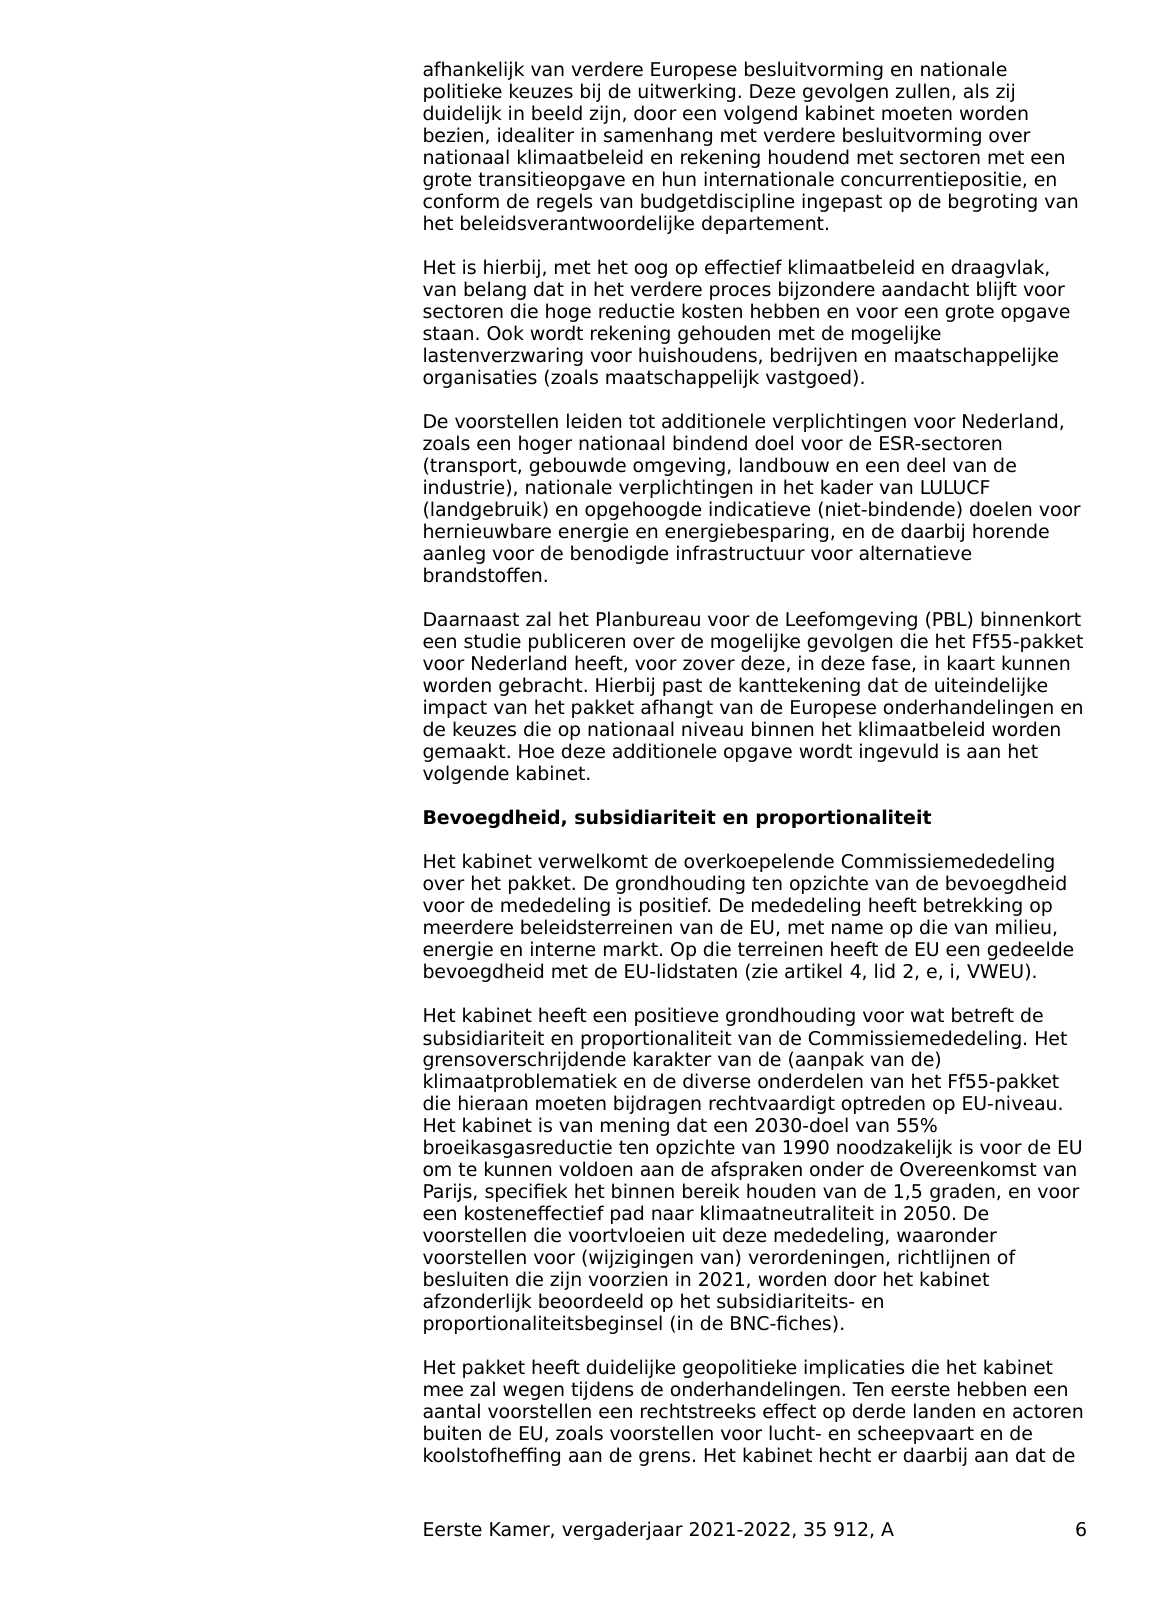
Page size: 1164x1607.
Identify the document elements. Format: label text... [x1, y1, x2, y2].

text Het is hierbij, met het oog op effectief klimaatbeleid en draagvlak, van belang dat in het verdere proces bijzondere aandacht blijft voor sectoren die hoge reductie kosten hebben en voor een grote opgave staan. Ook wordt rekening gehouden met de mogelijke lastenverzwaring voor huishoudens, bedrijven en maatschappelijke organisaties (zoals maatschappelijk vastgoed). [422, 257, 1087, 389]
text afhankelijk van verdere Europese besluitvorming en nationale politieke keuzes bij de uitwerking. Deze gevolgen zullen, als zij duidelijk in beeld zijn, door een volgend kabinet moeten worden bezien, idealiter in samenhang met verdere besluitvorming over nationaal klimaatbeleid en rekening houdend met sectoren met een grote transitieopgave en hun internationale concurrentiepositie, en conform de regels van budgetdiscipline ingepast op de begroting van het beleidsverantwoordelijke departement. [422, 59, 1087, 235]
text Het kabinet heeft een positieve grondhouding voor wat betreft de subsidiariteit en proportionaliteit van de Commissiemededeling. Het grensoverschrijdende karakter van de (aanpak van de) klimaatproblematiek en de diverse onderdelen van het Ff55-pakket die hieraan moeten bijdragen rechtvaardigt optreden op EU-niveau. Het kabinet is van mening dat een 2030-doel van 55% broeikasgasreductie ten opzichte van 1990 noodzakelijk is voor de EU om te kunnen voldoen aan de afspraken onder de Overeenkomst van Parijs, specifiek het binnen bereik houden van de 1,5 graden, en voor een kosteneffectief pad naar klimaatneutraliteit in 2050. De voorstellen die voortvloeien uit deze mededeling, waaronder voorstellen voor (wijzigingen van) verordeningen, richtlijnen of besluiten die zijn voorzien in 2021, worden door het kabinet afzonderlijk beoordeeld op het subsidiariteits- en proportionaliteitsbeginsel (in de BNC-fiches). [422, 1005, 1087, 1335]
text De voorstellen leiden tot additionele verplichtingen voor Nederland, zoals een hoger nationaal bindend doel voor de ESR-sectoren (transport, gebouwde omgeving, landbouw en een deel van de industrie), nationale verplichtingen in het kader van LULUCF (landgebruik) en opgehoogde indicatieve (niet-bindende) doelen voor hernieuwbare energie en energiebesparing, en de daarbij horende aanleg voor de benodigde infrastructuur voor alternatieve brandstoffen. [422, 411, 1087, 587]
text Daarnaast zal het Planbureau voor de Leefomgeving (PBL) binnenkort een studie publiceren over de mogelijke gevolgen die het Ff55-pakket voor Nederland heeft, voor zover deze, in deze fase, in kaart kunnen worden gebracht. Hierbij past de kanttekening dat de uiteindelijke impact van het pakket afhangt van de Europese onderhandelingen en de keuzes die op nationaal niveau binnen het klimaatbeleid worden gemaakt. Hoe deze additionele opgave wordt ingevuld is aan het volgende kabinet. [422, 609, 1087, 785]
text Het kabinet verwelkomt de overkoepelende Commissiemededeling over het pakket. De grondhouding ten opzichte van de bevoegdheid voor de mededeling is positief. De mededeling heeft betrekking op meerdere beleidsterreinen van de EU, met name op die van milieu, energie en interne markt. Op die terreinen heeft de EU een gedeelde bevoegdheid met de EU-lidstaten (zie artikel 4, lid 2, e, i, VWEU). [422, 851, 1087, 983]
text Het pakket heeft duidelijke geopolitieke implicaties die het kabinet mee zal wegen tijdens de onderhandelingen. Ten eerste hebben een aantal voorstellen een rechtstreeks effect op derde landen en actoren buiten de EU, zoals voorstellen voor lucht- en scheepvaart en de koolstofheffing aan de grens. Het kabinet hecht er daarbij aan dat de [422, 1357, 1087, 1467]
subtitle Bevoegdheid, subsidiariteit en proportionaliteit [422, 807, 1087, 829]
